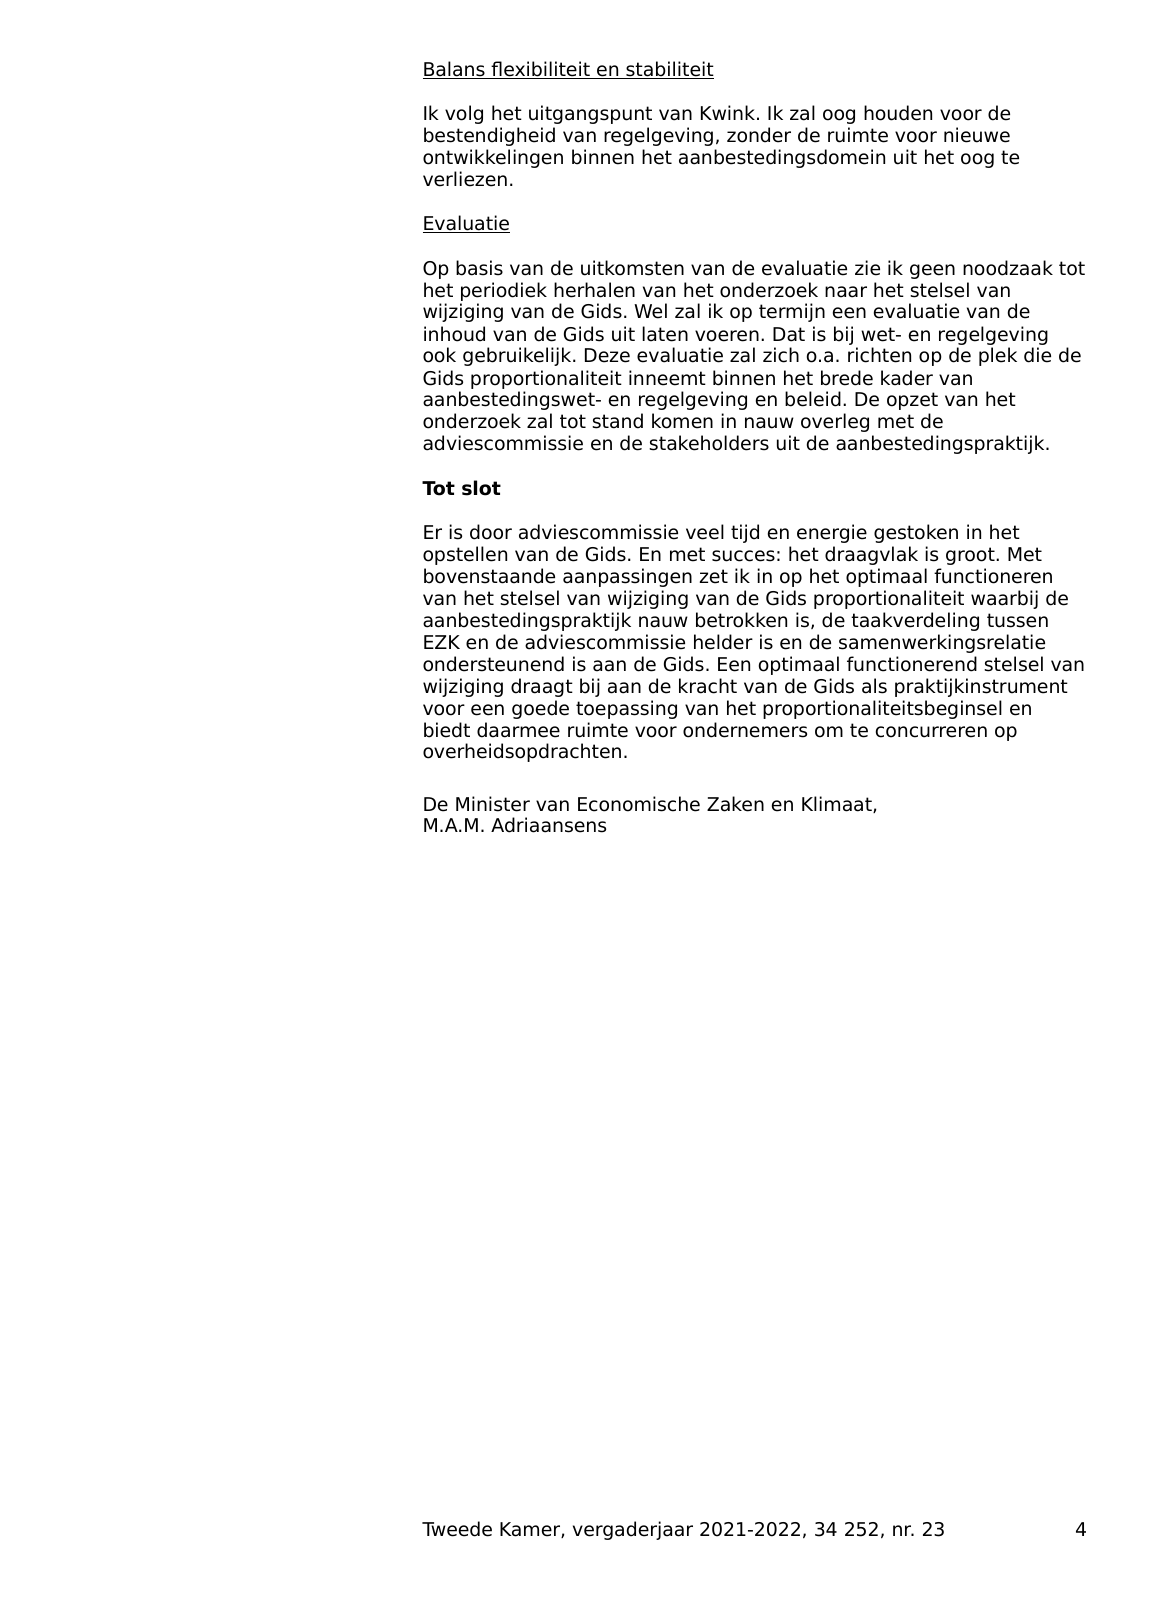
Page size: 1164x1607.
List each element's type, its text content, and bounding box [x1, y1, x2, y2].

text Er is door adviescommissie veel tijd en energie gestoken in het opstellen van de Gids. En met succes: het draagvlak is groot. Met bovenstaande aanpassingen zet ik in op het optimaal functioneren van het stelsel van wijziging van de Gids proportionaliteit waarbij de aanbestedingspraktijk nauw betrokken is, de taakverdeling tussen EZK en de adviescommissie helder is en de samenwerkingsrelatie ondersteunend is aan de Gids. Een optimaal functionerend stelsel van wijziging draagt bij aan de kracht van de Gids als praktijkinstrument voor een goede toepassing van het proportionaliteitsbeginsel en biedt daarmee ruimte voor ondernemers om te concurreren op overheidsopdrachten. [422, 522, 1087, 763]
subtitle Evaluatie [422, 213, 1087, 235]
subtitle Tot slot [422, 477, 1087, 499]
text Ik volg het uitgangspunt van Kwink. Ik zal oog houden voor de bestendigheid van regelgeving, zonder de ruimte voor nieuwe ontwikkelingen binnen het aanbestedingsdomein uit het oog te verliezen. [422, 103, 1087, 191]
text Op basis van de uitkomsten van de evaluatie zie ik geen noodzaak tot het periodiek herhalen van het onderzoek naar het stelsel van wijziging van de Gids. Wel zal ik op termijn een evaluatie van de inhoud van de Gids uit laten voeren. Dat is bij wet- en regelgeving ook gebruikelijk. Deze evaluatie zal zich o.a. richten op de plek die de Gids proportionaliteit inneemt binnen het brede kader van aanbestedingswet- en regelgeving en beleid. De opzet van het onderzoek zal tot stand komen in nauw overleg met de adviescommissie en de stakeholders uit de aanbestedingspraktijk. [422, 257, 1087, 455]
text De Minister van Economische Zaken en Klimaat, M.A.M. Adriaansens [422, 793, 1087, 837]
subtitle Balans flexibiliteit en stabiliteit [422, 59, 1087, 81]
